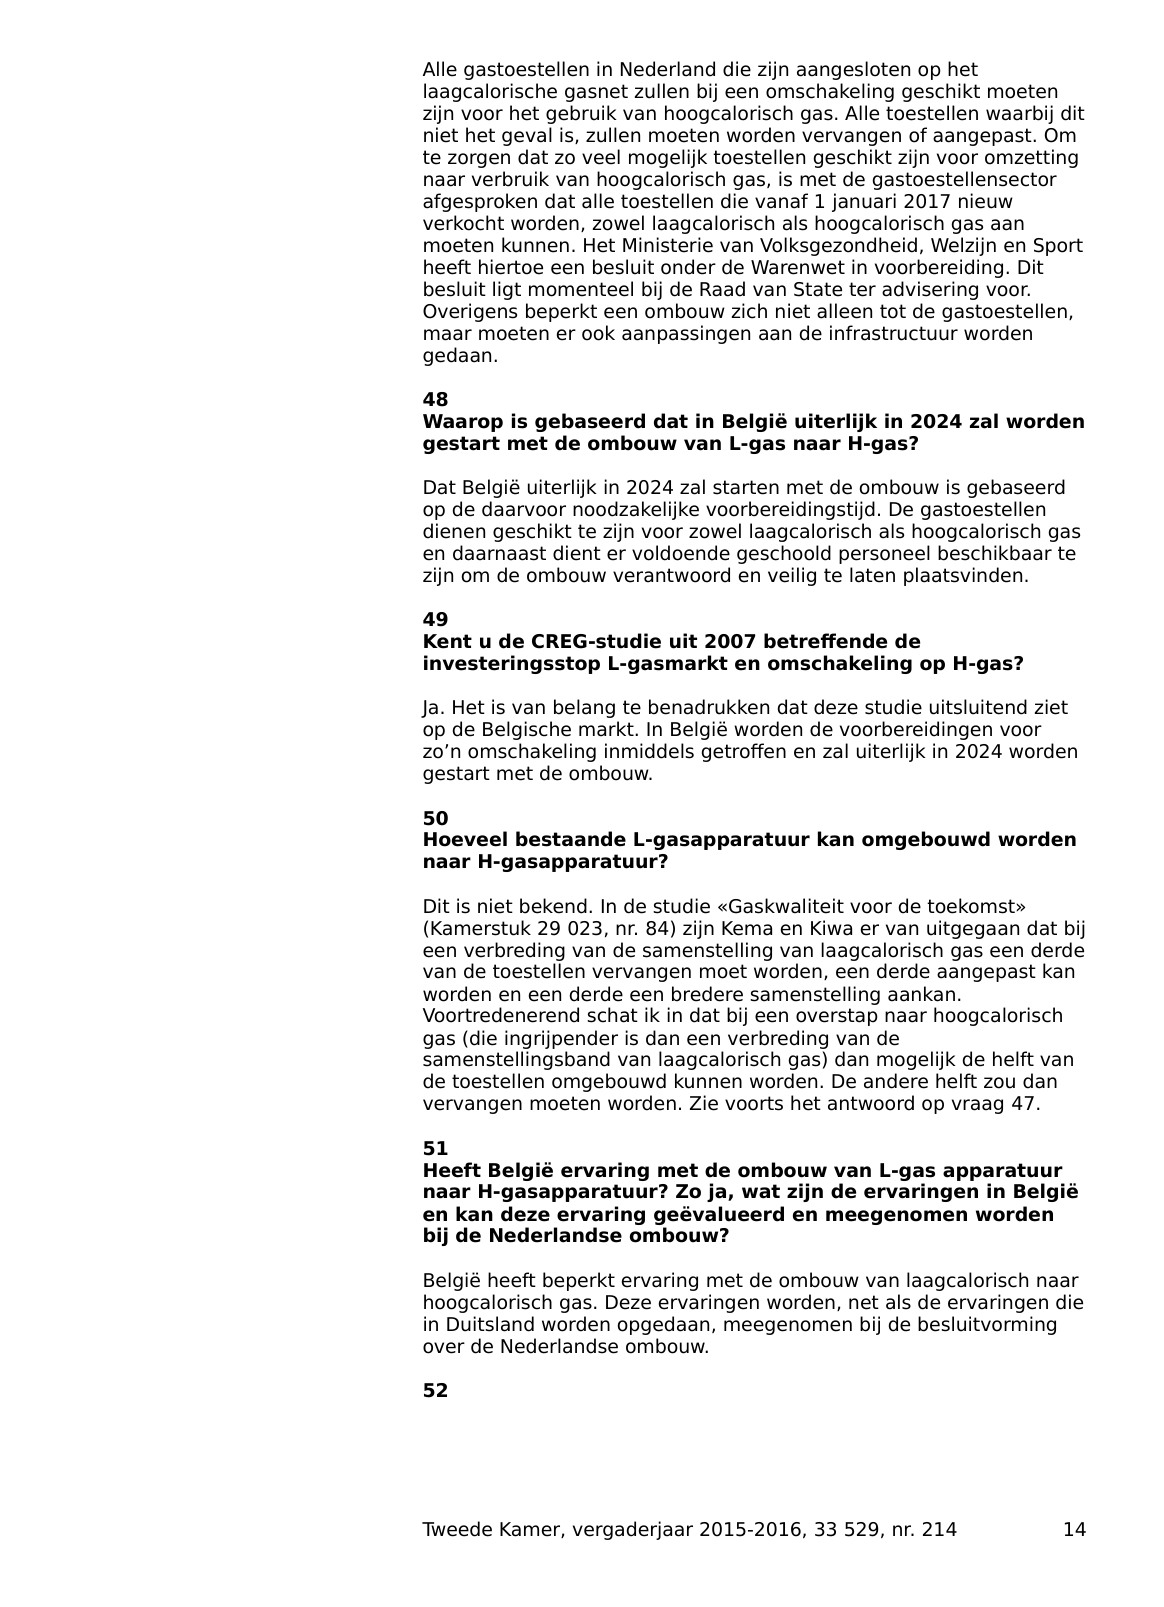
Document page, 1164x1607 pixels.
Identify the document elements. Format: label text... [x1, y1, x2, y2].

text 48 [422, 389, 1087, 411]
text Heeft België ervaring met de ombouw van L-gas apparatuur naar H-gasapparatuur? Zo ja, wat zijn de ervaringen in België en kan deze ervaring geëvalueerd en meegenomen worden bij de Nederlandse ombouw? [422, 1159, 1087, 1247]
text Hoeveel bestaande L-gasapparatuur kan omgebouwd worden naar H-gasapparatuur? [422, 829, 1087, 873]
text Ja. Het is van belang te benadrukken dat deze studie uitsluitend ziet op de Belgische markt. In België worden de voorbereidingen voor zo’n omschakeling inmiddels getroffen en zal uiterlijk in 2024 worden gestart met de ombouw. [422, 697, 1087, 785]
text Dat België uiterlijk in 2024 zal starten met de ombouw is gebaseerd op de daarvoor noodzakelijke voorbereidingstijd. De gastoestellen dienen geschikt te zijn voor zowel laagcalorisch als hoogcalorisch gas en daarnaast dient er voldoende geschoold personeel beschikbaar te zijn om de ombouw verantwoord en veilig te laten plaatsvinden. [422, 477, 1087, 587]
text Kent u de CREG-studie uit 2007 betreffende de investeringsstop L-gasmarkt en omschakeling op H-gas? [422, 631, 1087, 675]
text België heeft beperkt ervaring met de ombouw van laagcalorisch naar hoogcalorisch gas. Deze ervaringen worden, net als de ervaringen die in Duitsland worden opgedaan, meegenomen bij de besluitvorming over de Nederlandse ombouw. [422, 1269, 1087, 1357]
text Waarop is gebaseerd dat in België uiterlijk in 2024 zal worden gestart met de ombouw van L-gas naar H-gas? [422, 411, 1087, 455]
text 49 [422, 609, 1087, 631]
text Alle gastoestellen in Nederland die zijn aangesloten op het laagcalorische gasnet zullen bij een omschakeling geschikt moeten zijn voor het gebruik van hoogcalorisch gas. Alle toestellen waarbij dit niet het geval is, zullen moeten worden vervangen of aangepast. Om te zorgen dat zo veel mogelijk toestellen geschikt zijn voor omzetting naar verbruik van hoogcalorisch gas, is met de gastoestellensector afgesproken dat alle toestellen die vanaf 1 januari 2017 nieuw verkocht worden, zowel laagcalorisch als hoogcalorisch gas aan moeten kunnen. Het Ministerie van Volksgezondheid, Welzijn en Sport heeft hiertoe een besluit onder de Warenwet in voorbereiding. Dit besluit ligt momenteel bij de Raad van State ter advisering voor. Overigens beperkt een ombouw zich niet alleen tot de gastoestellen, maar moeten er ook aanpassingen aan de infrastructuur worden gedaan. [422, 59, 1087, 367]
text 52 [422, 1380, 1087, 1402]
text 50 [422, 807, 1087, 829]
text Dit is niet bekend. In de studie «Gaskwaliteit voor de toekomst» (Kamerstuk 29 023, nr. 84) zijn Kema en Kiwa er van uitgegaan dat bij een verbreding van de samenstelling van laagcalorisch gas een derde van de toestellen vervangen moet worden, een derde aangepast kan worden en een derde een bredere samenstelling aankan. Voortredenerend schat ik in dat bij een overstap naar hoogcalorisch gas (die ingrijpender is dan een verbreding van de samenstellingsband van laagcalorisch gas) dan mogelijk de helft van de toestellen omgebouwd kunnen worden. De andere helft zou dan vervangen moeten worden. Zie voorts het antwoord op vraag 47. [422, 896, 1087, 1115]
text 51 [422, 1137, 1087, 1159]
